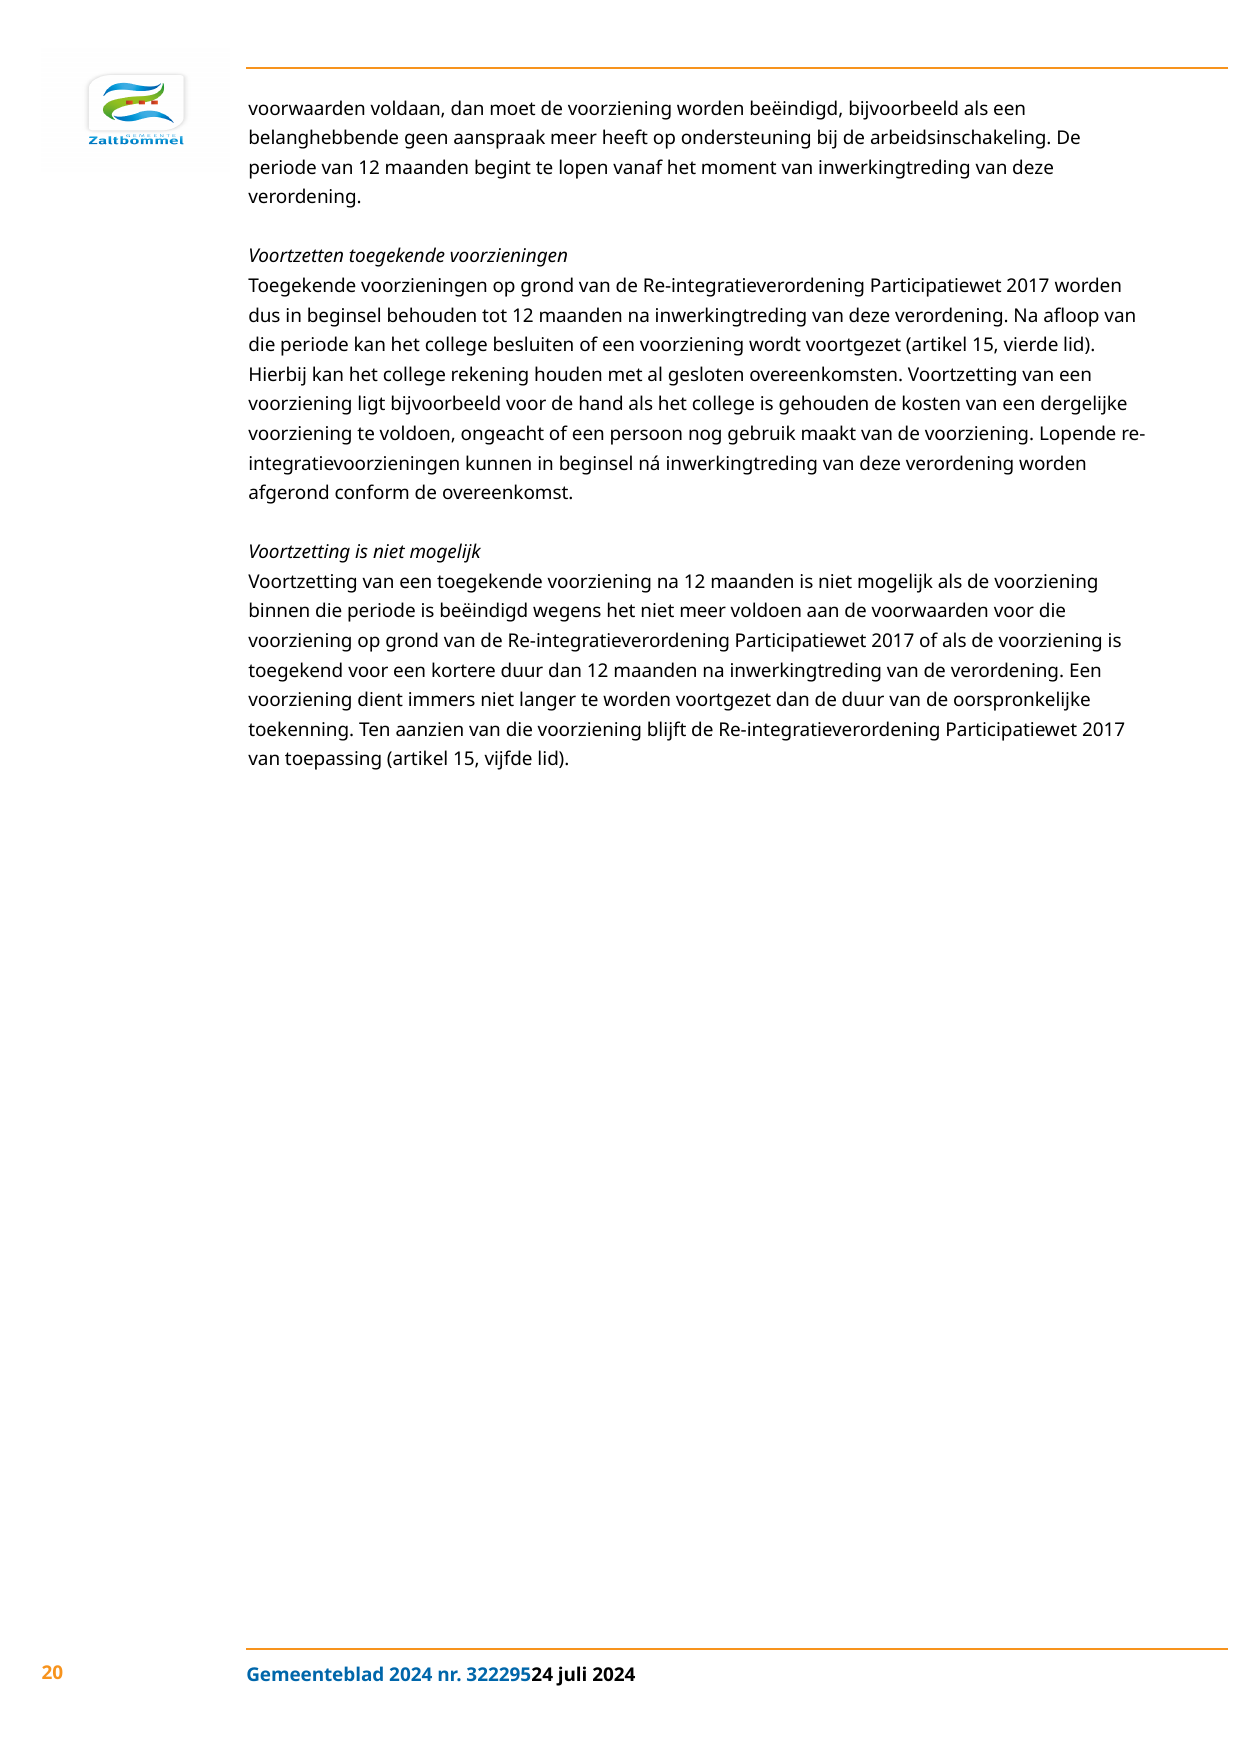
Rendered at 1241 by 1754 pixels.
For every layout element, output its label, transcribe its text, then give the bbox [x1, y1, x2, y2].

text voorwaarden voldaan, dan moet de voorziening worden beëindigd, bijvoorbeeld als een belanghebbende geen aanspraak meer heeft op ondersteuning bij de arbeidsinschakeling. De periode van 12 maanden begint te lopen vanaf het moment van inwerkingtreding van deze verordening. [248, 95, 1152, 209]
text Toegekende voorzieningen op grond van de Re-integratieverordening Participatiewet 2017 worden dus in beginsel behouden tot 12 maanden na inwerkingtreding van deze verordening. Na afloop van die periode kan het college besluiten of een voorziening wordt voortgezet (artikel 15, vierde lid). Hierbij kan het college rekening houden met al gesloten overeenkomsten. Voortzetting van een voorziening ligt bijvoorbeeld voor de hand als het college is gehouden de kosten van een dergelijke voorziening te voldoen, ongeacht of een persoon nog gebruik maakt van de voorziening. Lopende re-integratievoorzieningen kunnen in beginsel ná inwerkingtreding van deze verordening worden afgerond conform de overeenkomst. [248, 272, 1152, 505]
picture [41, 47, 231, 172]
text Voortzetting van een toegekende voorziening na 12 maanden is niet mogelijk als de voorziening binnen die periode is beëindigd wegens het niet meer voldoen aan de voorwaarden voor die voorziening op grond van de Re-integratieverordening Participatiewet 2017 of als de voorziening is toegekend voor een kortere duur dan 12 maanden na inwerkingtreding van de verordening. Een voorziening dient immers niet langer te worden voortgezet dan de duur van de oorspronkelijke toekenning. Ten aanzien van die voorziening blijft de Re-integratieverordening Participatiewet 2017 van toepassing (artikel 15, vijfde lid). [248, 568, 1152, 771]
text Voortzetting is niet mogelijk [248, 538, 1152, 564]
text Voortzetten toegekende voorzieningen [248, 243, 1152, 268]
